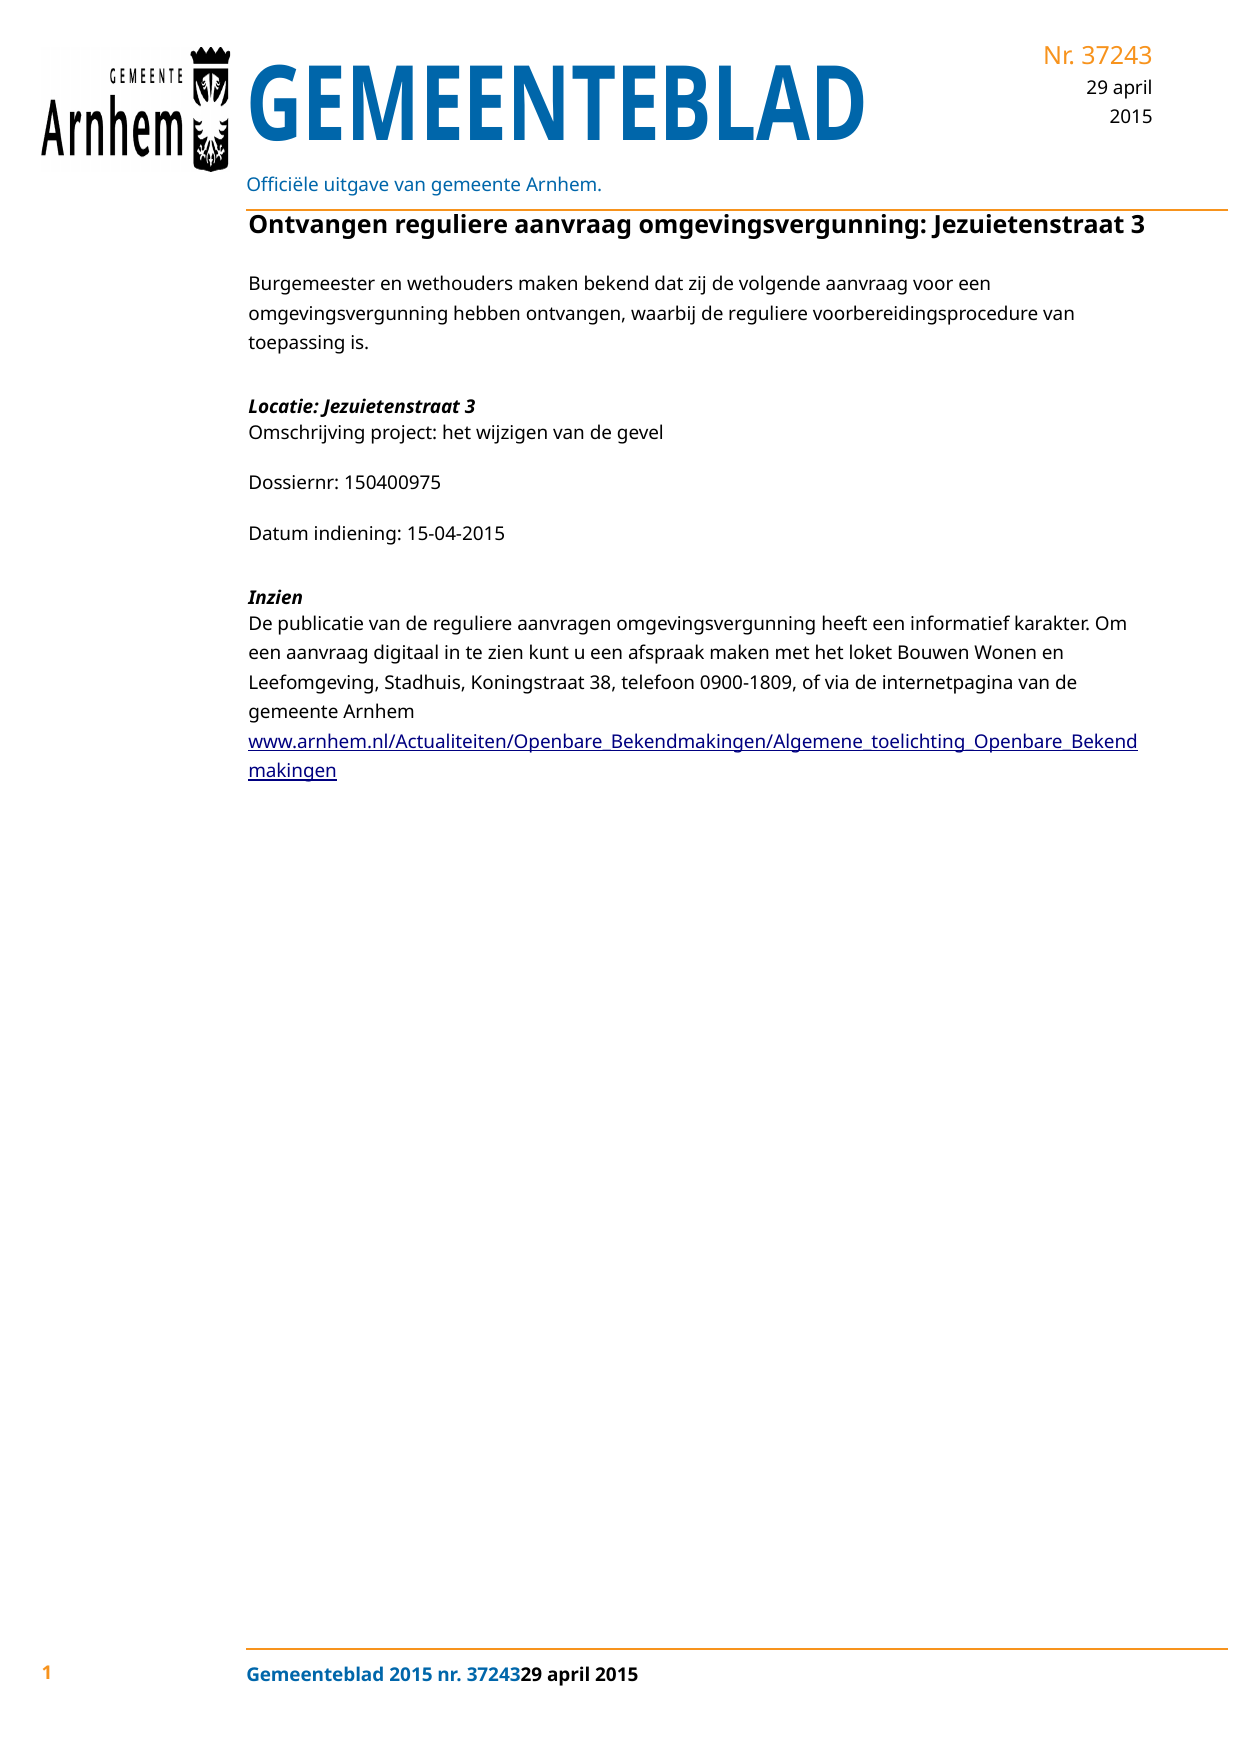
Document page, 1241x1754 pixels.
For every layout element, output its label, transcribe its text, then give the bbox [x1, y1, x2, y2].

text Dossiernr: 150400975 [248, 469, 1152, 495]
text Burgemeester en wethouders maken bekend dat zij de volgende aanvraag voor een omgevingsvergunning hebben ontvangen, waarbij de reguliere voorbereidingsprocedure van toepassing is. [248, 270, 1152, 355]
picture [41, 47, 231, 172]
text Ontvangen reguliere aanvraag omgevingsvergunning: Jezuietenstraat 3 [248, 211, 1152, 241]
text Locatie: Jezuietenstraat 3 [248, 393, 1152, 419]
text Inzien [248, 584, 1152, 610]
text De publicatie van de reguliere aanvragen omgevingsvergunning heeft een informatief karakter. Om een aanvraag digitaal in te zien kunt u een afspraak maken met het loket Bouwen Wonen en Leefomgeving, Stadhuis, Koningstraat 38, telefoon 0900-1809, of via de internetpagina van de gemeente Arnhem www.arnhem.nl/Actualiteiten/Openbare_Bekendmakingen/Algemene_toelichting_Openbare_Bekendmakingen [248, 610, 1152, 783]
text Datum indiening: 15-04-2015 [248, 520, 1152, 546]
text Omschrijving project: het wijzigen van de gevel [248, 419, 1152, 445]
